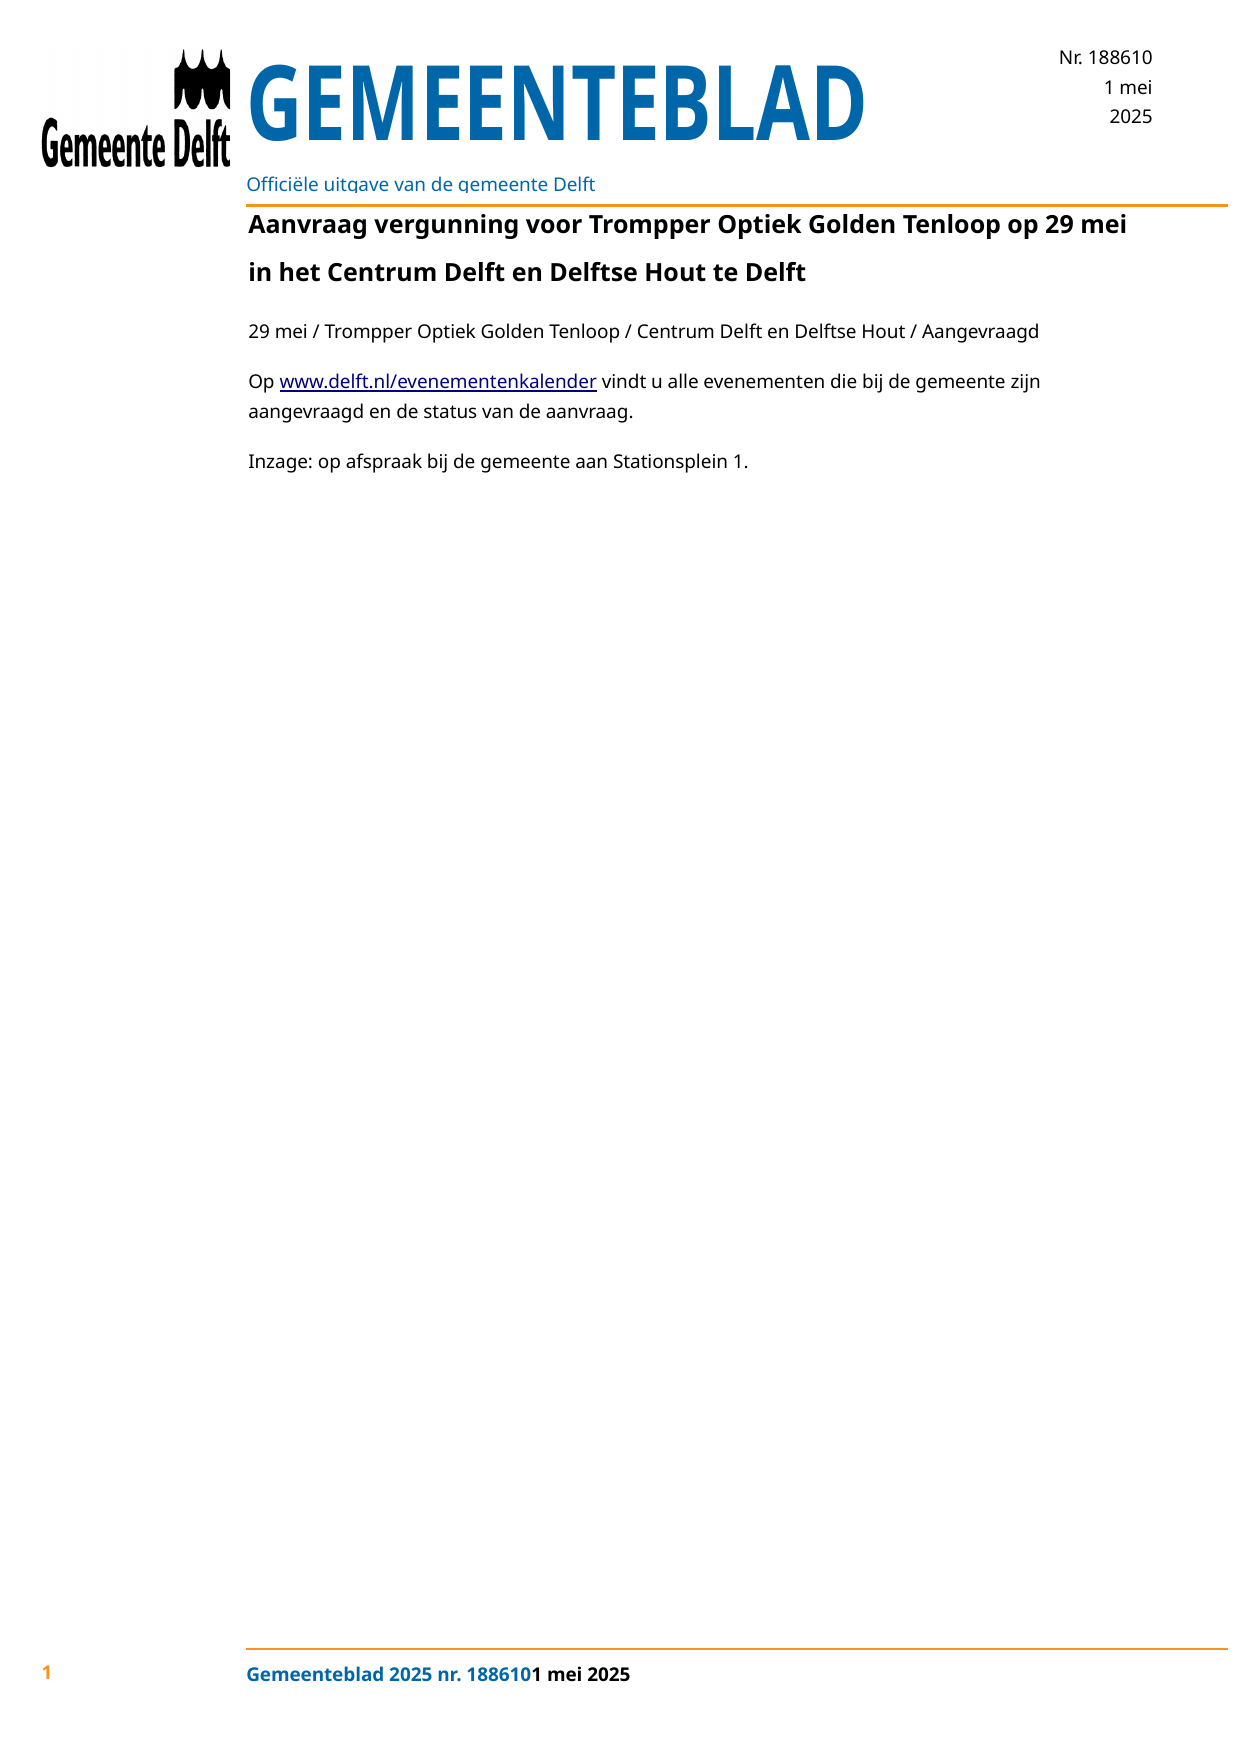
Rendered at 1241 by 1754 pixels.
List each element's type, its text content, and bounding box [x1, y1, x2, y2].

text Op www.delft.nl/evenementenkalender vindt u alle evenementen die bij de gemeente zijn aangevraagd en de status van de aanvraag. [248, 368, 1152, 424]
text 29 mei / Trompper Optiek Golden Tenloop / Centrum Delft en Delftse Hout / Aangevraagd [248, 318, 1152, 344]
text Aanvraag vergunning voor Trompper Optiek Golden Tenloop op 29 mei in het Centrum Delft en Delftse Hout te Delft [248, 207, 1152, 288]
picture [41, 47, 231, 172]
text Inzage: op afspraak bij de gemeente aan Stationsplein 1. [248, 448, 1152, 474]
